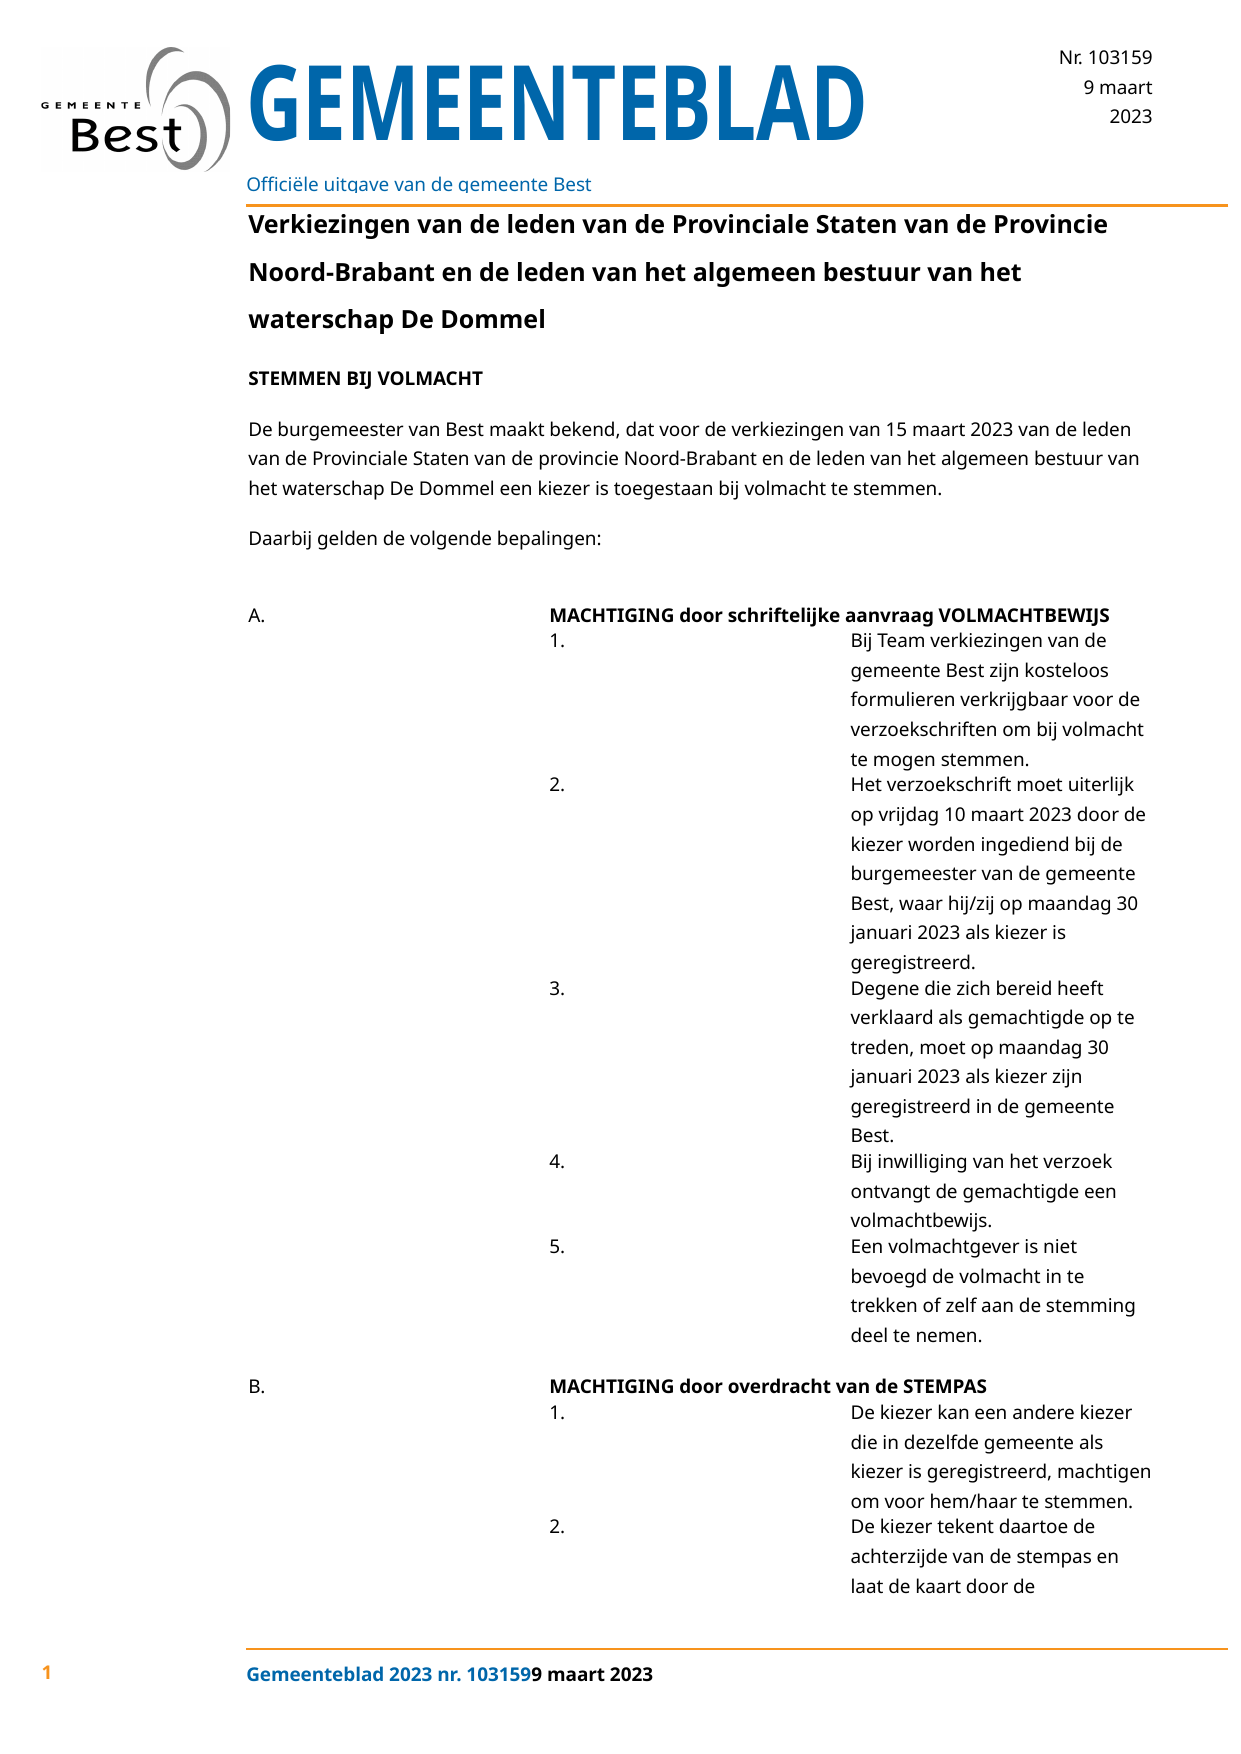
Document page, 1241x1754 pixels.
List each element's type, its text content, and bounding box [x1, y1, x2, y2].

table_cell 1. [549, 1399, 850, 1514]
table_cell Degene die zich bereid heeft verklaard als gemachtigde op te treden, moet op maandag 30 januari 2023 als kiezer zijn geregistreerd in de gemeente Best. [850, 975, 1152, 1148]
table_header [549, 576, 850, 602]
table_cell MACHTIGING door schriftelijke aanvraag VOLMACHTBEWIJS [549, 602, 1152, 627]
table_header [850, 576, 1152, 602]
table_cell A. [248, 602, 549, 627]
text STEMMEN BIJ VOLMACHT [248, 366, 1152, 391]
table_cell 4. [549, 1149, 850, 1233]
text De burgemeester van Best maakt bekend, dat voor de verkiezingen van 15 maart 2023 van de leden van de Provinciale Staten van de provincie Noord-Brabant en de leden van het algemeen bestuur van het waterschap De Dommel een kiezer is toegestaan bij volmacht te stemmen. [248, 416, 1152, 501]
table_cell 5. [549, 1233, 850, 1348]
table_cell 1. [549, 628, 850, 772]
table_cell Het verzoekschrift moet uiterlijk op vrijdag 10 maart 2023 door de kiezer worden ingediend bij de burgemeester van de gemeente Best, waar hij/zij op maandag 30 januari 2023 als kiezer is geregistreerd. [850, 772, 1152, 975]
table_cell [248, 975, 549, 1148]
table_cell [248, 1399, 549, 1514]
table_cell [248, 1149, 549, 1233]
table_cell MACHTIGING door overdracht van de STEMPAS [549, 1374, 1152, 1399]
table_cell 2. [549, 772, 850, 975]
table_cell Een volmachtgever is niet bevoegd de volmacht in te trekken of zelf aan de stemming deel te nemen. [850, 1233, 1152, 1348]
table_cell [248, 1348, 1152, 1373]
table_header [248, 576, 549, 602]
table_cell 3. [549, 975, 850, 1148]
table_cell Bij Team verkiezingen van de gemeente Best zijn kosteloos formulieren verkrijgbaar voor de verzoekschriften om bij volmacht te mogen stemmen. [850, 628, 1152, 772]
text Verkiezingen van de leden van de Provinciale Staten van de Provincie Noord-Brabant en de leden van het algemeen bestuur van het waterschap De Dommel [248, 207, 1152, 336]
text Daarbij gelden de volgende bepalingen: [248, 526, 1152, 551]
table_cell [248, 1233, 549, 1348]
picture [41, 47, 231, 172]
table_cell De kiezer tekent daartoe de achterzijde van de stempas en laat de kaart door de [850, 1514, 1152, 1599]
table_cell Bij inwilliging van het verzoek ontvangt de gemachtigde een volmachtbewijs. [850, 1149, 1152, 1233]
table_cell 2. [549, 1514, 850, 1599]
table_cell [248, 772, 549, 975]
table_cell De kiezer kan een andere kiezer die in dezelfde gemeente als kiezer is geregistreerd, machtigen om voor hem/haar te stemmen. [850, 1399, 1152, 1514]
table_cell [248, 1514, 549, 1599]
table_cell [248, 628, 549, 772]
table_cell B. [248, 1374, 549, 1399]
